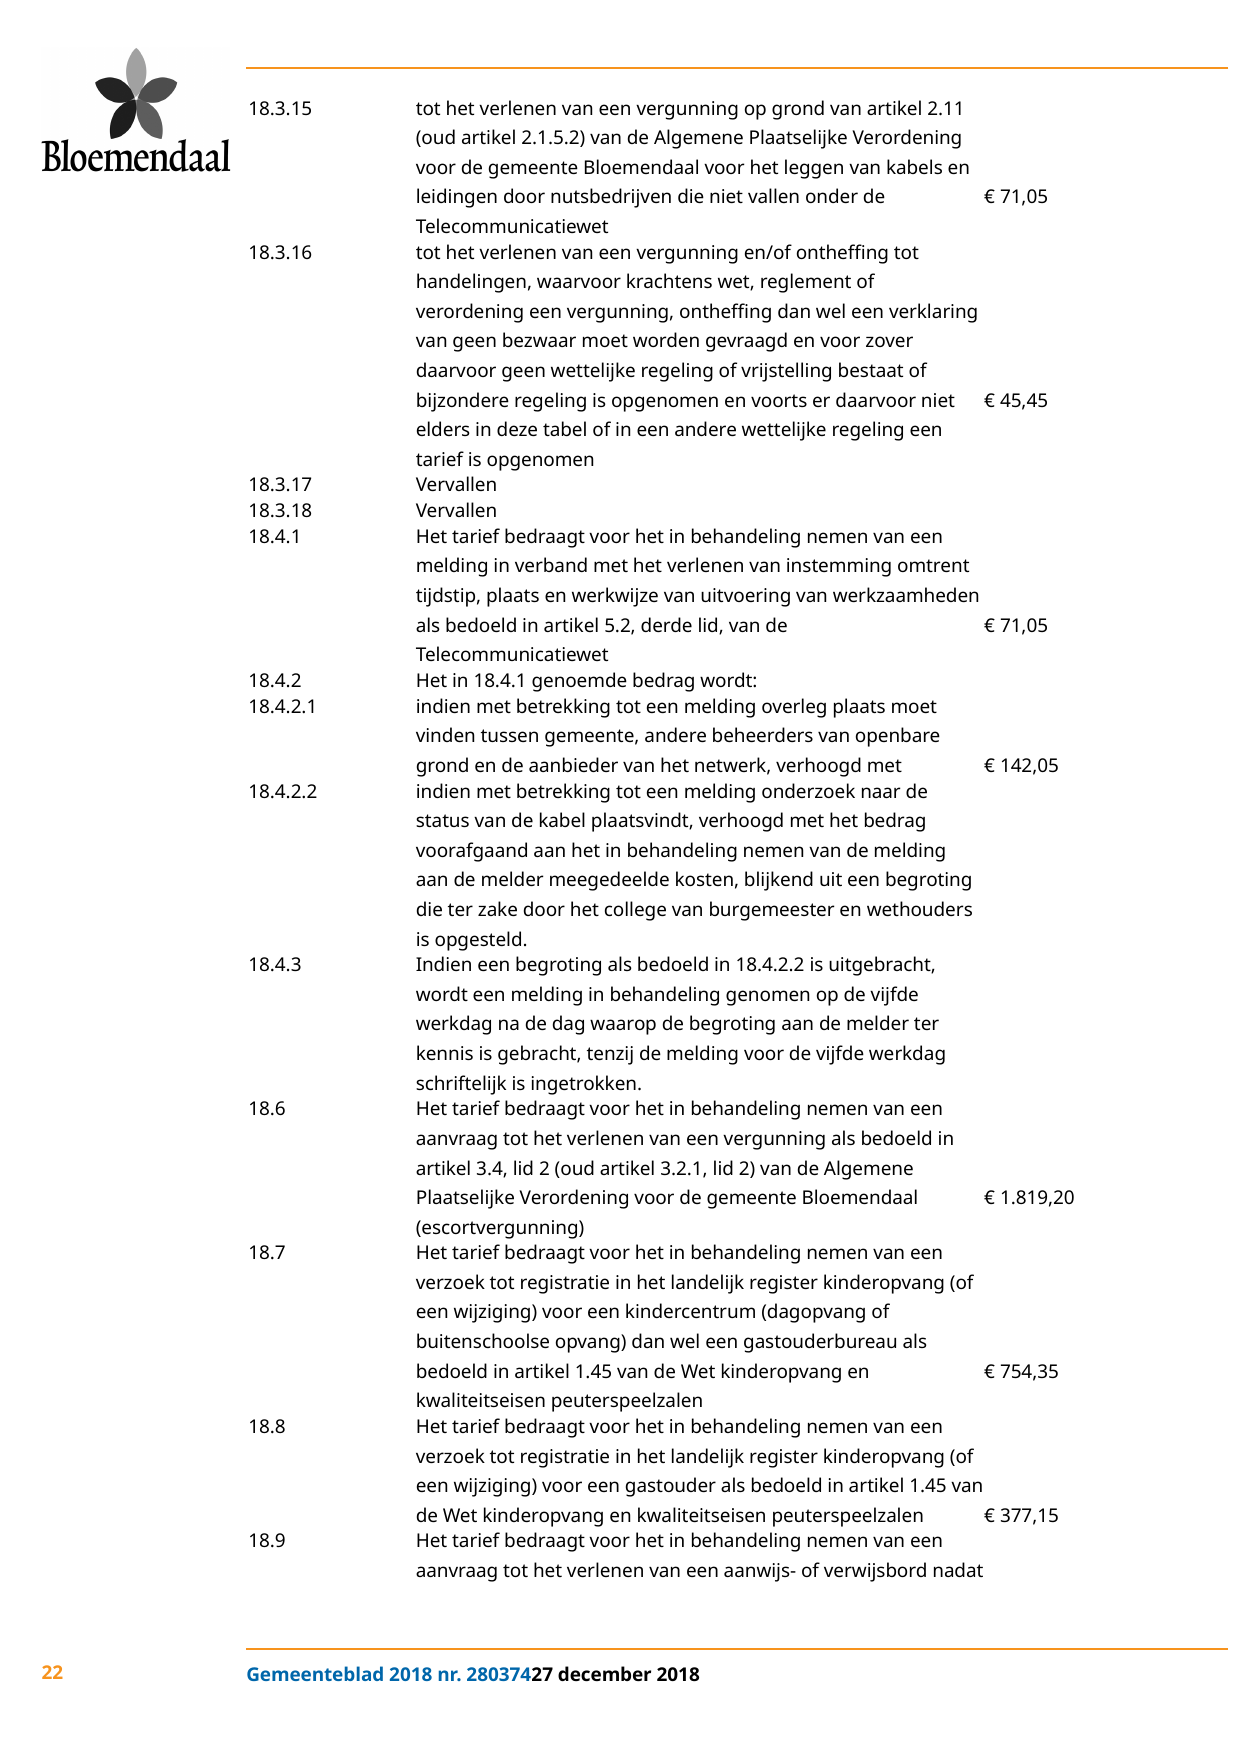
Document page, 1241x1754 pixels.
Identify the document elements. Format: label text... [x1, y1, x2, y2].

table_cell [984, 951, 1152, 1096]
table_cell 18.4.2 [248, 667, 416, 693]
table_cell indien met betrekking tot een melding onderzoek naar de status van de kabel plaatsvindt, verhoogd met het bedrag voorafgaand aan het in behandeling nemen van de melding aan de melder meegedeelde kosten, blijkend uit een begroting die ter zake door het college van burgemeester en wethouders is opgesteld. [416, 778, 984, 951]
table_cell 18.4.3 [248, 951, 416, 1096]
table_cell Het in 18.4.1 genoemde bedrag wordt: [416, 667, 984, 693]
table_cell [984, 498, 1152, 523]
table_cell Het tarief bedraagt voor het in behandeling nemen van een melding in verband met het verlenen van instemming omtrent tijdstip, plaats en werkwijze van uitvoering van werkzaamheden als bedoeld in artikel 5.2, derde lid, van de Telecommunicatiewet [416, 523, 984, 667]
table_cell 18.3.17 [248, 472, 416, 497]
table_cell tot het verlenen van een vergunning op grond van artikel 2.11 (oud artikel 2.1.5.2) van de Algemene Plaatselijke Verordening voor de gemeente Bloemendaal voor het leggen van kabels en leidingen door nutsbedrijven die niet vallen onder de Telecommunicatiewet [416, 95, 984, 239]
table_cell 18.7 [248, 1240, 416, 1413]
table_cell 18.6 [248, 1096, 416, 1239]
table_cell € 71,05 [984, 95, 1152, 239]
table_cell Het tarief bedraagt voor het in behandeling nemen van een aanvraag tot het verlenen van een aanwijs- of verwijsbord nadat [416, 1528, 984, 1583]
table_cell Indien een begroting als bedoeld in 18.4.2.2 is uitgebracht, wordt een melding in behandeling genomen op de vijfde werkdag na de dag waarop de begroting aan de melder ter kennis is gebracht, tenzij de melding voor de vijfde werkdag schriftelijk is ingetrokken. [416, 951, 984, 1096]
table_cell [984, 778, 1152, 951]
table_cell Vervallen [416, 472, 984, 497]
table_cell 18.4.2.2 [248, 778, 416, 951]
table_cell tot het verlenen van een vergunning en/of ontheffing tot handelingen, waarvoor krachtens wet, reglement of verordening een vergunning, ontheffing dan wel een verklaring van geen bezwaar moet worden gevraagd en voor zover daarvoor geen wettelijke regeling of vrijstelling bestaat of bijzondere regeling is opgenomen en voorts er daarvoor niet elders in deze tabel of in een andere wettelijke regeling een tarief is opgenomen [416, 239, 984, 472]
table_cell 18.4.2.1 [248, 693, 416, 778]
table_cell Het tarief bedraagt voor het in behandeling nemen van een aanvraag tot het verlenen van een vergunning als bedoeld in artikel 3.4, lid 2 (oud artikel 3.2.1, lid 2) van de Algemene Plaatselijke Verordening voor de gemeente Bloemendaal (escortvergunning) [416, 1096, 984, 1239]
table_cell 18.9 [248, 1528, 416, 1583]
table_cell indien met betrekking tot een melding overleg plaats moet vinden tussen gemeente, andere beheerders van openbare grond en de aanbieder van het netwerk, verhoogd met [416, 693, 984, 778]
table_cell € 142,05 [984, 693, 1152, 778]
table_cell € 754,35 [984, 1240, 1152, 1413]
picture [41, 47, 231, 172]
table_cell 18.3.15 [248, 95, 416, 239]
table_cell [984, 472, 1152, 497]
table_cell Het tarief bedraagt voor het in behandeling nemen van een verzoek tot registratie in het landelijk register kinderopvang (of een wijziging) voor een kindercentrum (dagopvang of buitenschoolse opvang) dan wel een gastouderbureau als bedoeld in artikel 1.45 van de Wet kinderopvang en kwaliteitseisen peuterspeelzalen [416, 1240, 984, 1413]
table_cell 18.4.1 [248, 523, 416, 667]
table_cell € 377,15 [984, 1413, 1152, 1528]
table_cell [984, 1528, 1152, 1583]
table_cell 18.3.18 [248, 498, 416, 523]
table_cell Het tarief bedraagt voor het in behandeling nemen van een verzoek tot registratie in het landelijk register kinderopvang (of een wijziging) voor een gastouder als bedoeld in artikel 1.45 van de Wet kinderopvang en kwaliteitseisen peuterspeelzalen [416, 1413, 984, 1528]
table_cell Vervallen [416, 498, 984, 523]
table_cell 18.8 [248, 1413, 416, 1528]
table_cell € 71,05 [984, 523, 1152, 667]
table_cell € 1.819,20 [984, 1096, 1152, 1239]
table_cell € 45,45 [984, 239, 1152, 472]
table_cell 18.3.16 [248, 239, 416, 472]
table_cell [984, 667, 1152, 693]
